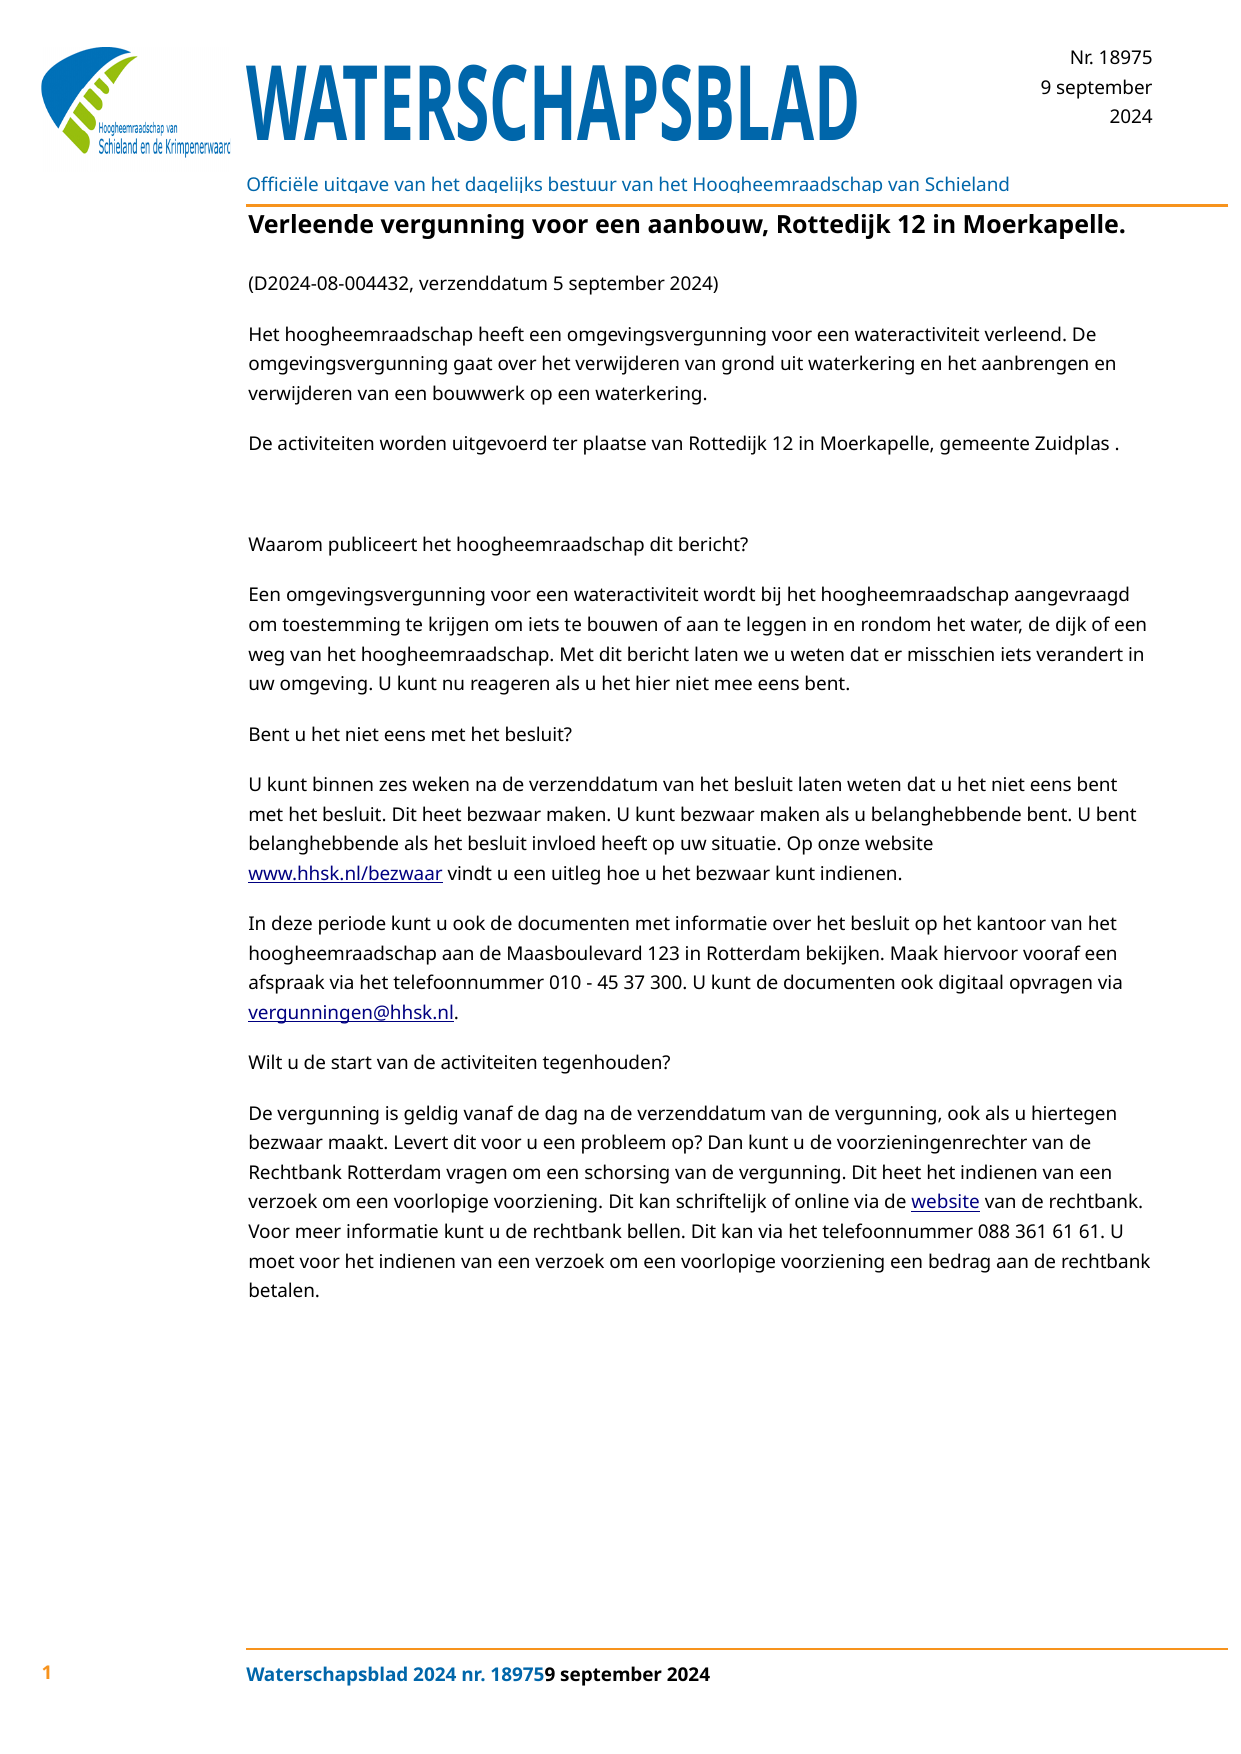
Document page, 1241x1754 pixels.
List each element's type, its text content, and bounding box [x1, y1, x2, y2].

text Het hoogheemraadschap heeft een omgevingsvergunning voor een wateractiviteit verleend. De omgevingsvergunning gaat over het verwijderen van grond uit waterkering en het aanbrengen en verwijderen van een bouwwerk op een waterkering. [248, 321, 1152, 406]
text De vergunning is geldig vanaf de dag na de verzenddatum van de vergunning, ook als u hiertegen bezwaar maakt. Levert dit voor u een probleem op? Dan kunt u de voorzieningenrechter van de Rechtbank Rotterdam vragen om een schorsing van de vergunning. Dit heet het indienen van een verzoek om een voorlopige voorziening. Dit kan schriftelijk of online via de website van de rechtbank. Voor meer informatie kunt u de rechtbank bellen. Dit kan via het telefoonnummer 088 361 61 61. U moet voor het indienen van een verzoek om een voorlopige voorziening een bedrag aan de rechtbank betalen. [248, 1100, 1152, 1303]
text Bent u het niet eens met het besluit? [248, 721, 1152, 746]
text In deze periode kunt u ook de documenten met informatie over het besluit op het kantoor van het hoogheemraadschap aan de Maasboulevard 123 in Rotterdam bekijken. Maak hiervoor vooraf een afspraak via het telefoonnummer 010 - 45 37 300. U kunt de documenten ook digitaal opvragen via vergunningen@hhsk.nl. [248, 910, 1152, 1025]
text De activiteiten worden uitgevoerd ter plaatse van Rottedijk 12 in Moerkapelle, gemeente Zuidplas . [248, 430, 1152, 456]
text Verleende vergunning voor een aanbouw, Rottedijk 12 in Moerkapelle. [248, 207, 1152, 241]
text Een omgevingsvergunning voor een wateractiviteit wordt bij het hoogheemraadschap aangevraagd om toestemming te krijgen om iets te bouwen of aan te leggen in en rondom het water, de dijk of een weg van het hoogheemraadschap. Met dit bericht laten we u weten dat er misschien iets verandert in uw omgeving. U kunt nu reageren als u het hier niet mee eens bent. [248, 582, 1152, 696]
text U kunt binnen zes weken na de verzenddatum van het besluit laten weten dat u het niet eens bent met het besluit. Dit heet bezwaar maken. U kunt bezwaar maken als u belanghebbende bent. U bent belanghebbende als het besluit invloed heeft op uw situatie. Op onze website www.hhsk.nl/bezwaar vindt u een uitleg hoe u het bezwaar kunt indienen. [248, 771, 1152, 886]
picture [41, 47, 231, 172]
text Wilt u de start van de activiteiten tegenhouden? [248, 1049, 1152, 1075]
text (D2024-08-004432, verzenddatum 5 september 2024) [248, 270, 1152, 296]
text Waarom publiceert het hoogheemraadschap dit bericht? [248, 531, 1152, 557]
